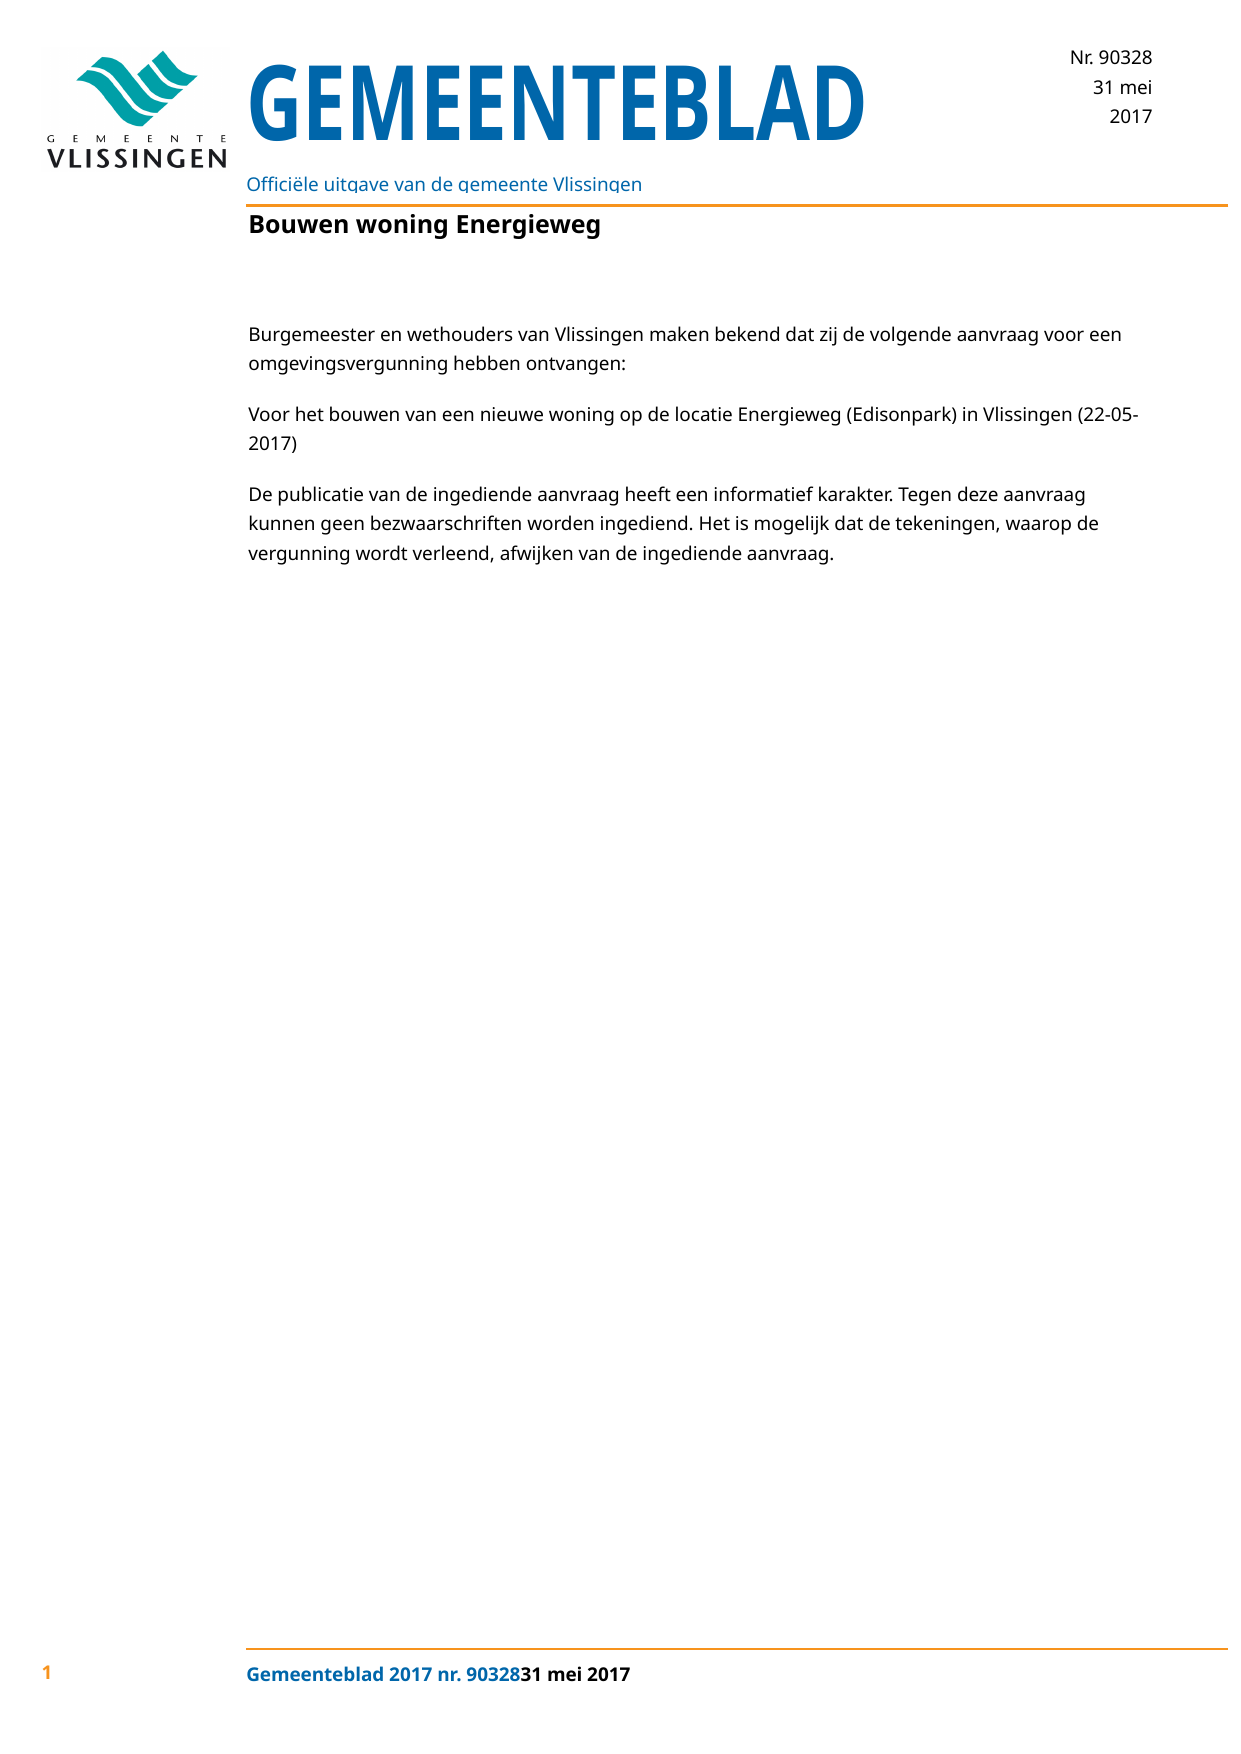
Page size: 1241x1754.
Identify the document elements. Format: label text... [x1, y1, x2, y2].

text Bouwen woning Energieweg [248, 207, 1152, 241]
text Voor het bouwen van een nieuwe woning op de locatie Energieweg (Edisonpark) in Vlissingen (22-05-2017) [248, 401, 1152, 456]
picture [41, 47, 231, 172]
text De publicatie van de ingediende aanvraag heeft een informatief karakter. Tegen deze aanvraag kunnen geen bezwaarschriften worden ingediend. Het is mogelijk dat de tekeningen, waarop de vergunning wordt verleend, afwijken van de ingediende aanvraag. [248, 481, 1152, 566]
text Burgemeester en wethouders van Vlissingen maken bekend dat zij de volgende aanvraag voor een omgevingsvergunning hebben ontvangen: [248, 321, 1152, 376]
